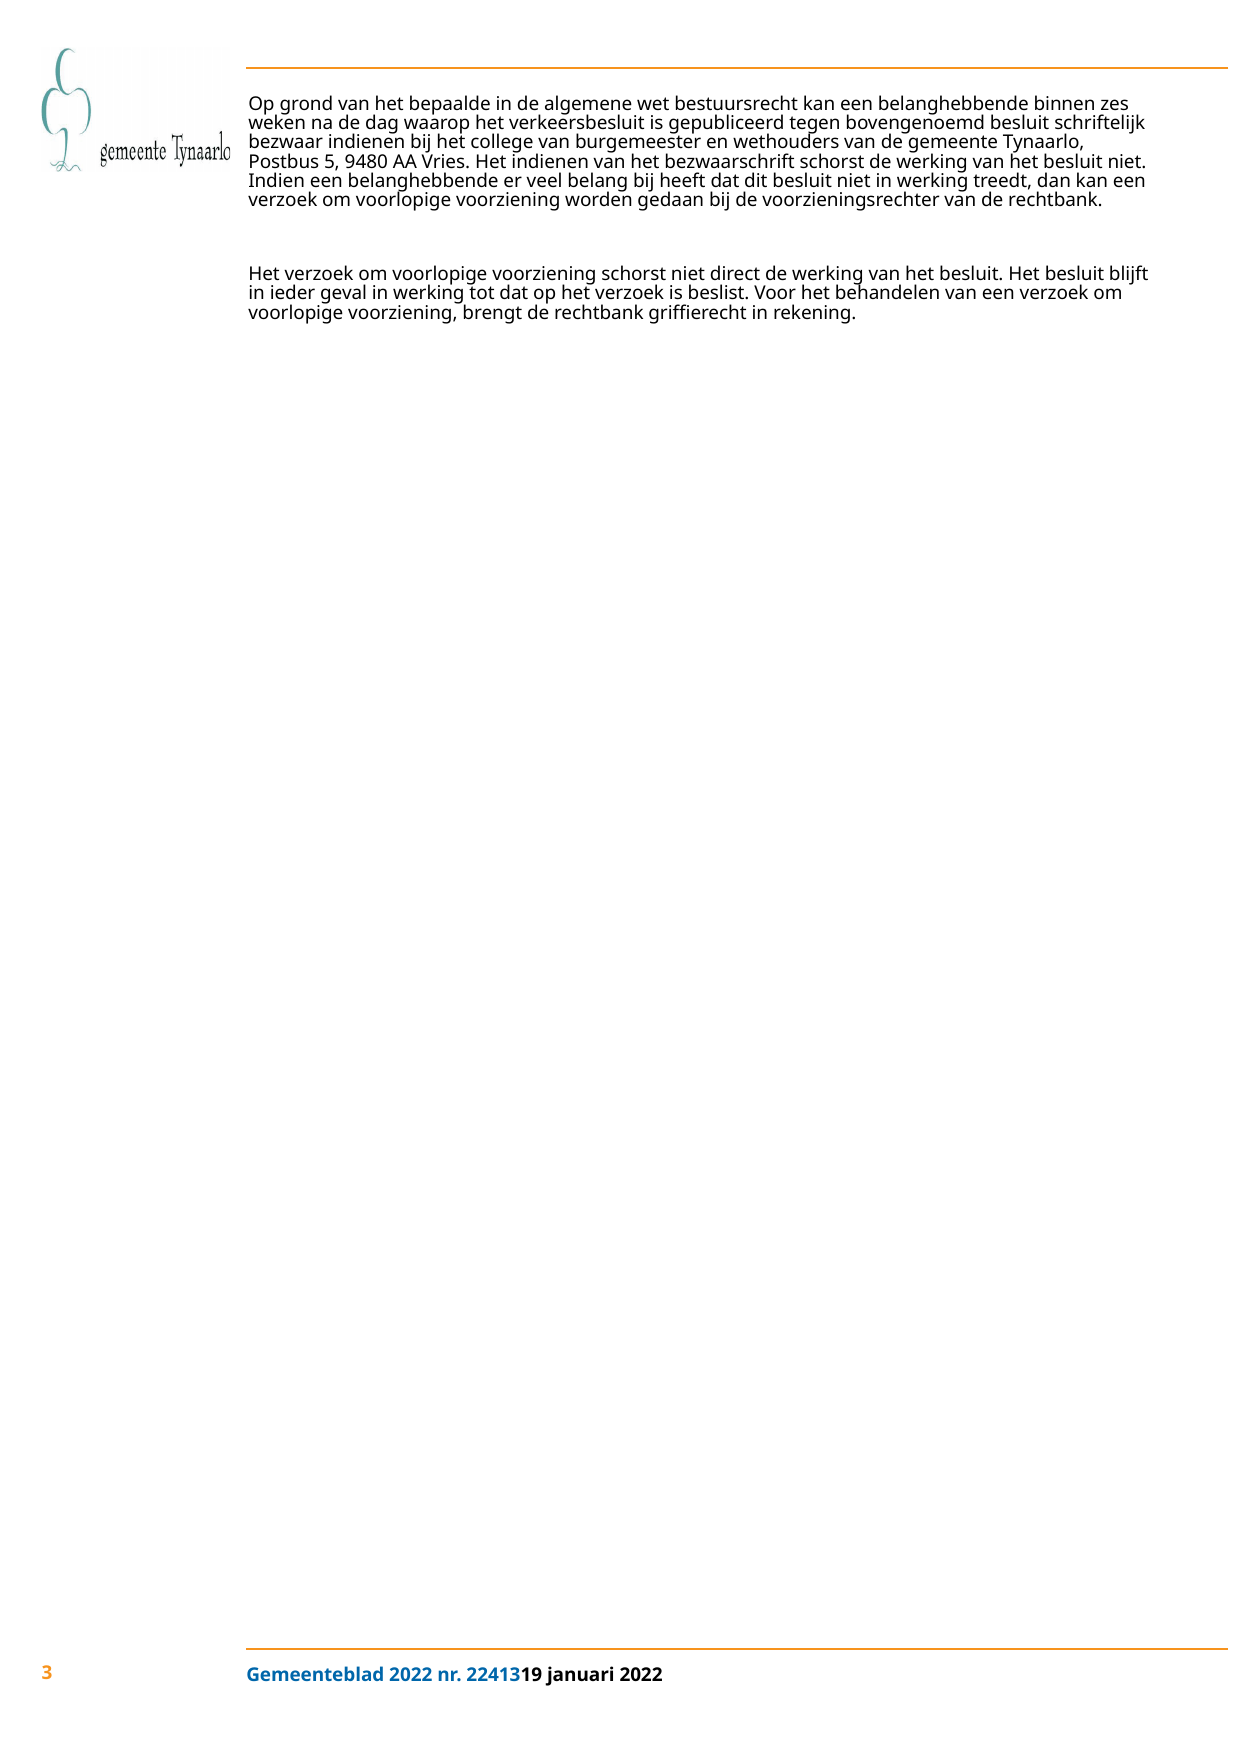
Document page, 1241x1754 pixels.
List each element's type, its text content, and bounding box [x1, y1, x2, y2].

picture [41, 47, 231, 172]
text Op grond van het bepaalde in de algemene wet bestuursrecht kan een belanghebbende binnen zes weken na de dag waarop het verkeersbesluit is gepubliceerd tegen bovengenoemd besluit schriftelijk bezwaar indienen bij het college van burgemeester en wethouders van de gemeente Tynaarlo, Postbus 5, 9480 AA Vries. Het indienen van het bezwaarschrift schorst de werking van het besluit niet. Indien een belanghebbende er veel belang bij heeft dat dit besluit niet in werking treedt, dan kan een verzoek om voorlopige voorziening worden gedaan bij de voorzieningsrechter van de rechtbank. [248, 95, 1152, 210]
text Het verzoek om voorlopige voorziening schorst niet direct de werking van het besluit. Het besluit blijft in ieder geval in werking tot dat op het verzoek is beslist. Voor het behandelen van een verzoek om voorlopige voorziening, brengt de rechtbank griffierecht in rekening. [248, 265, 1152, 323]
